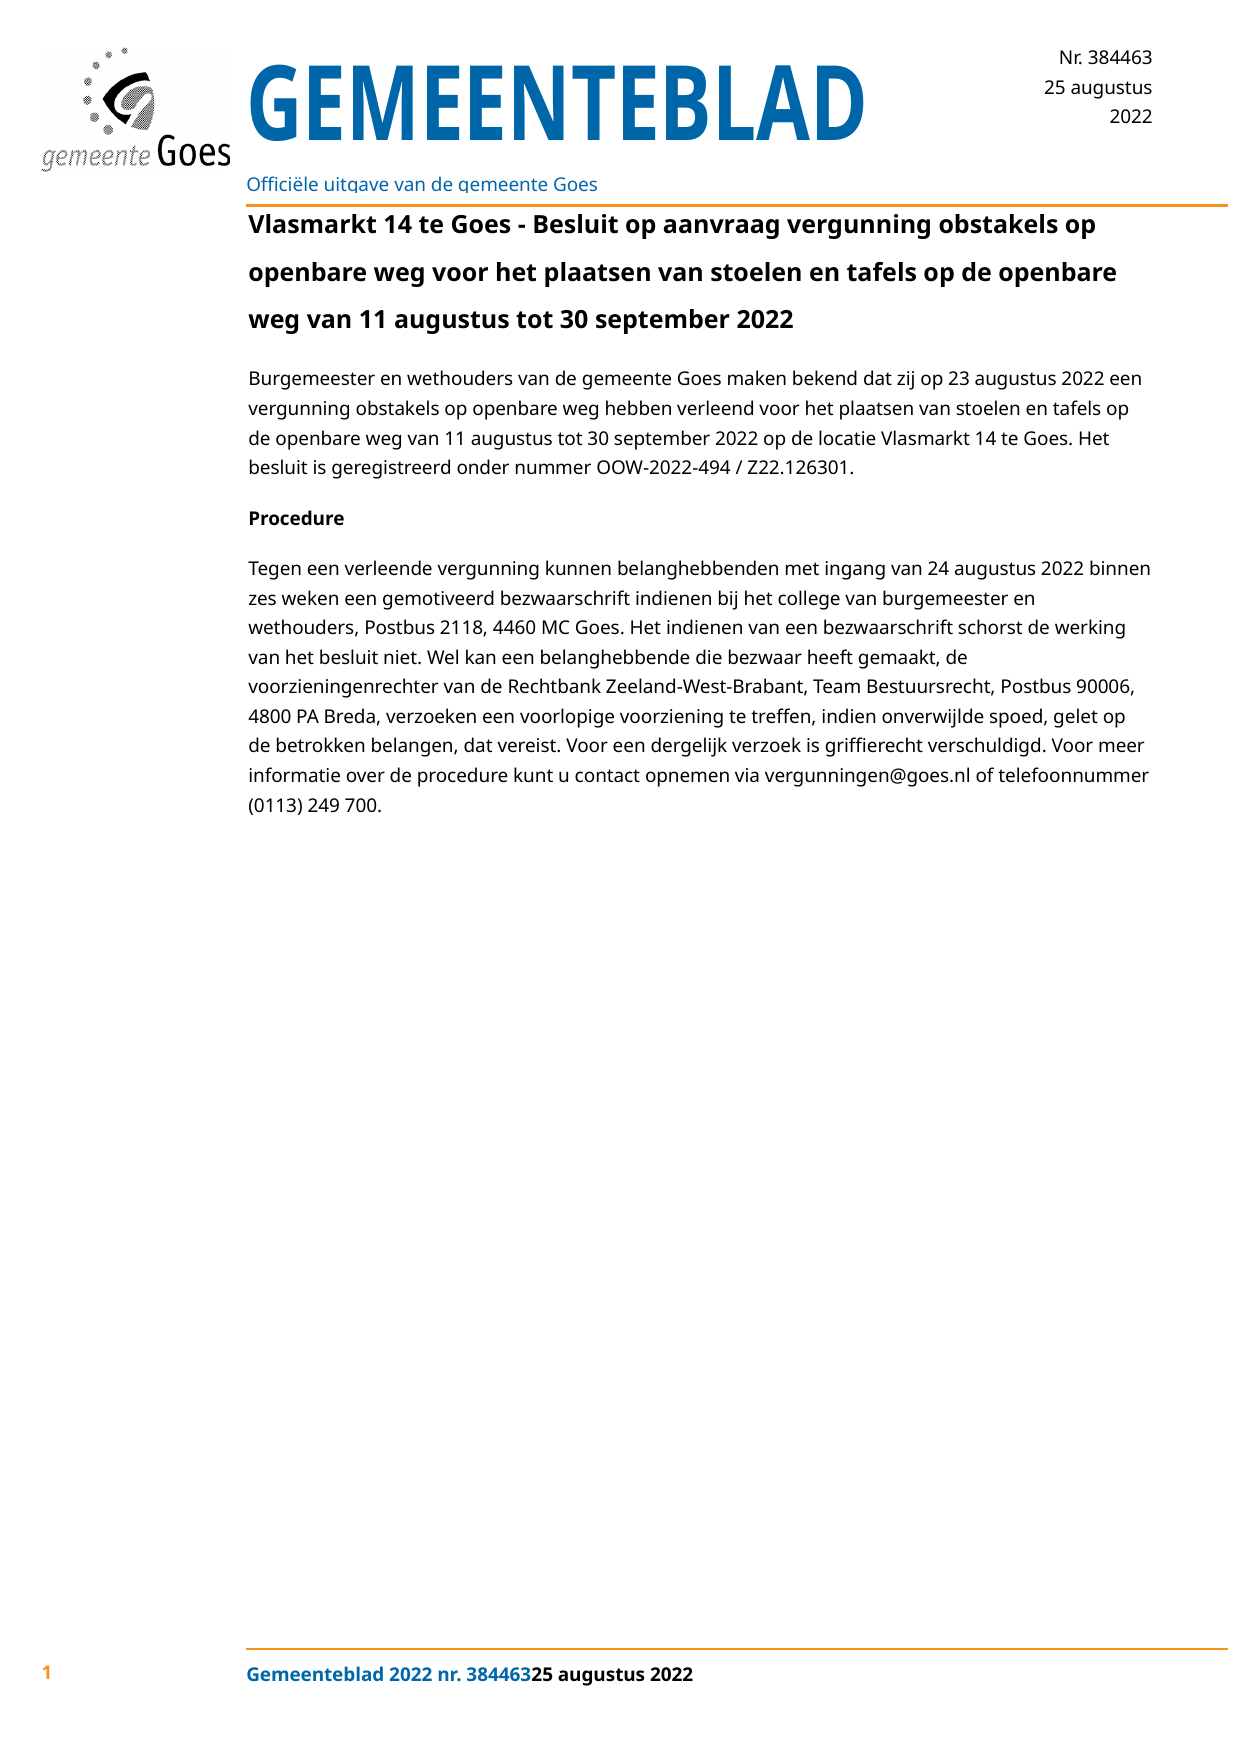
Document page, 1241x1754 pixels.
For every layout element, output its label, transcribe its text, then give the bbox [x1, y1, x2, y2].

text Procedure [248, 505, 1152, 530]
picture [41, 47, 231, 172]
text Vlasmarkt 14 te Goes - Besluit op aanvraag vergunning obstakels op openbare weg voor het plaatsen van stoelen en tafels op de openbare weg van 11 augustus tot 30 september 2022 [248, 207, 1152, 336]
text Tegen een verleende vergunning kunnen belanghebbenden met ingang van 24 augustus 2022 binnen zes weken een gemotiveerd bezwaarschrift indienen bij het college van burgemeester en wethouders, Postbus 2118, 4460 MC Goes. Het indienen van een bezwaarschrift schorst de werking van het besluit niet. Wel kan een belanghebbende die bezwaar heeft gemaakt, de voorzieningenrechter van de Rechtbank Zeeland-West-Brabant, Team Bestuursrecht, Postbus 90006, 4800 PA Breda, verzoeken een voorlopige voorziening te treffen, indien onverwijlde spoed, gelet op de betrokken belangen, dat vereist. Voor een dergelijk verzoek is griffierecht verschuldigd. Voor meer informatie over de procedure kunt u contact opnemen via vergunningen@goes.nl of telefoonnummer (0113) 249 700. [248, 555, 1152, 817]
text Burgemeester en wethouders van de gemeente Goes maken bekend dat zij op 23 augustus 2022 een vergunning obstakels op openbare weg hebben verleend voor het plaatsen van stoelen en tafels op de openbare weg van 11 augustus tot 30 september 2022 op de locatie Vlasmarkt 14 te Goes. Het besluit is geregistreerd onder nummer OOW-2022-494 / Z22.126301. [248, 366, 1152, 480]
